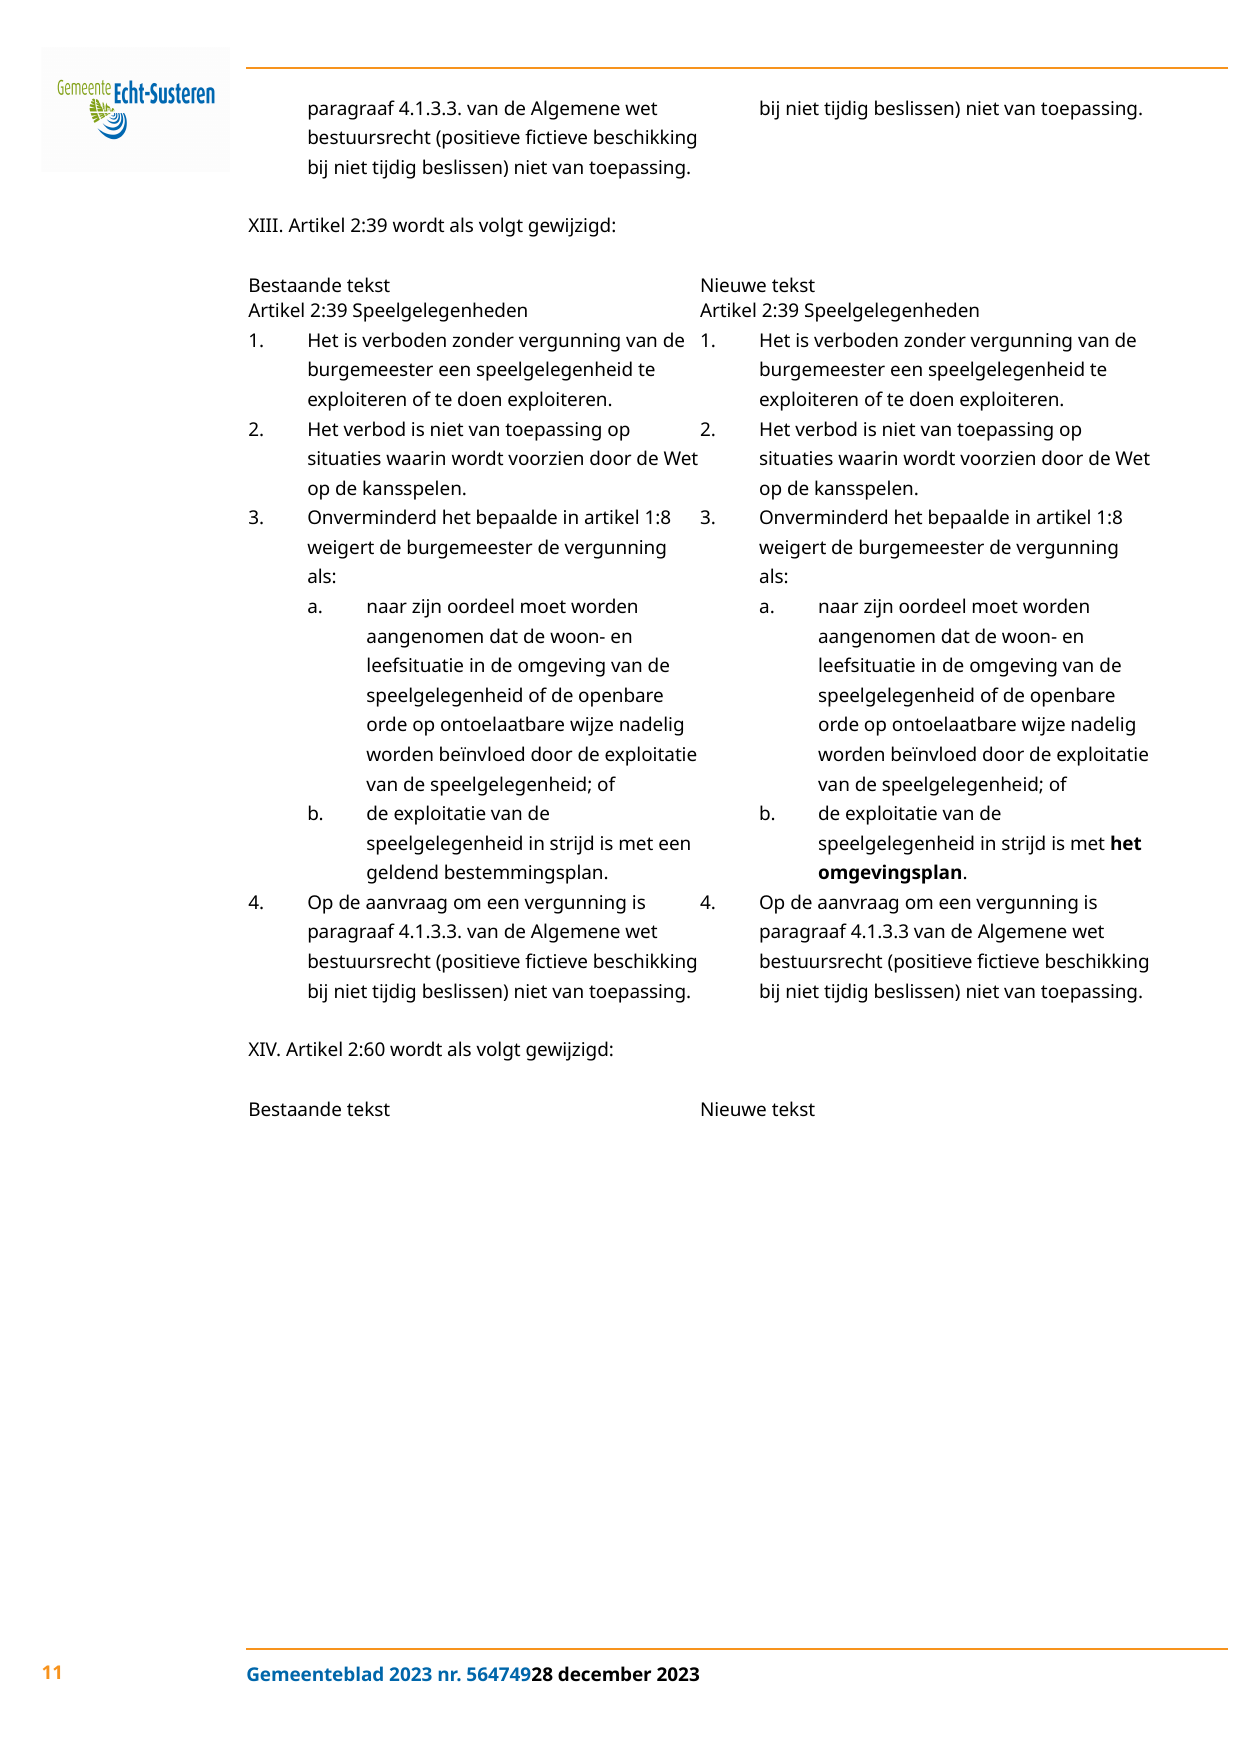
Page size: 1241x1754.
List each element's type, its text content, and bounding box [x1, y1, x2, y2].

table_header Bestaande tekst [248, 1096, 700, 1121]
picture [41, 47, 231, 172]
table_cell paragraaf 4.1.3.3. van de Algemene wet bestuursrecht (positieve fictieve beschikking bij niet tijdig beslissen) niet van toepassing. [248, 95, 700, 180]
table_header Nieuwe tekst [700, 1096, 1152, 1121]
table_cell bij niet tijdig beslissen) niet van toepassing. [700, 95, 1152, 180]
table_header Nieuwe tekst [700, 272, 1152, 297]
text XIV. Artikel 2:60 wordt als volgt gewijzigd: [248, 1036, 1152, 1062]
text XIII. Artikel 2:39 wordt als volgt gewijzigd: [248, 212, 1152, 238]
table_cell Artikel 2:39 Speelgelegenheden Het is verboden zonder vergunning van de burgemeester een speelgelegenheid te exploiteren of te doen exploiteren. Het verbod is niet van toepassing op situaties waarin wordt voorzien door de Wet op de kansspelen. Onverminderd het bepaalde in artikel 1:8 weigert de burgemeester de vergunning als: naar zijn oordeel moet worden aangenomen dat de woon- en leefsituatie in de omgeving van de speelgelegenheid of de openbare orde op ontoelaatbare wijze nadelig worden beïnvloed door de exploitatie van de speelgelegenheid; of de exploitatie van de speelgelegenheid in strijd is met het omgevingsplan. Op de aanvraag om een vergunning is paragraaf 4.1.3.3 van de Algemene wet bestuursrecht (positieve fictieve beschikking bij niet tijdig beslissen) niet van toepassing. [700, 298, 1152, 1004]
table_cell Artikel 2:39 Speelgelegenheden Het is verboden zonder vergunning van de burgemeester een speelgelegenheid te exploiteren of te doen exploiteren. Het verbod is niet van toepassing op situaties waarin wordt voorzien door de Wet op de kansspelen. Onverminderd het bepaalde in artikel 1:8 weigert de burgemeester de vergunning als: naar zijn oordeel moet worden aangenomen dat de woon- en leefsituatie in de omgeving van de speelgelegenheid of de openbare orde op ontoelaatbare wijze nadelig worden beïnvloed door de exploitatie van de speelgelegenheid; of de exploitatie van de speelgelegenheid in strijd is met een geldend bestemmingsplan. Op de aanvraag om een vergunning is paragraaf 4.1.3.3. van de Algemene wet bestuursrecht (positieve fictieve beschikking bij niet tijdig beslissen) niet van toepassing. [248, 298, 700, 1004]
table_header Bestaande tekst [248, 272, 700, 297]
